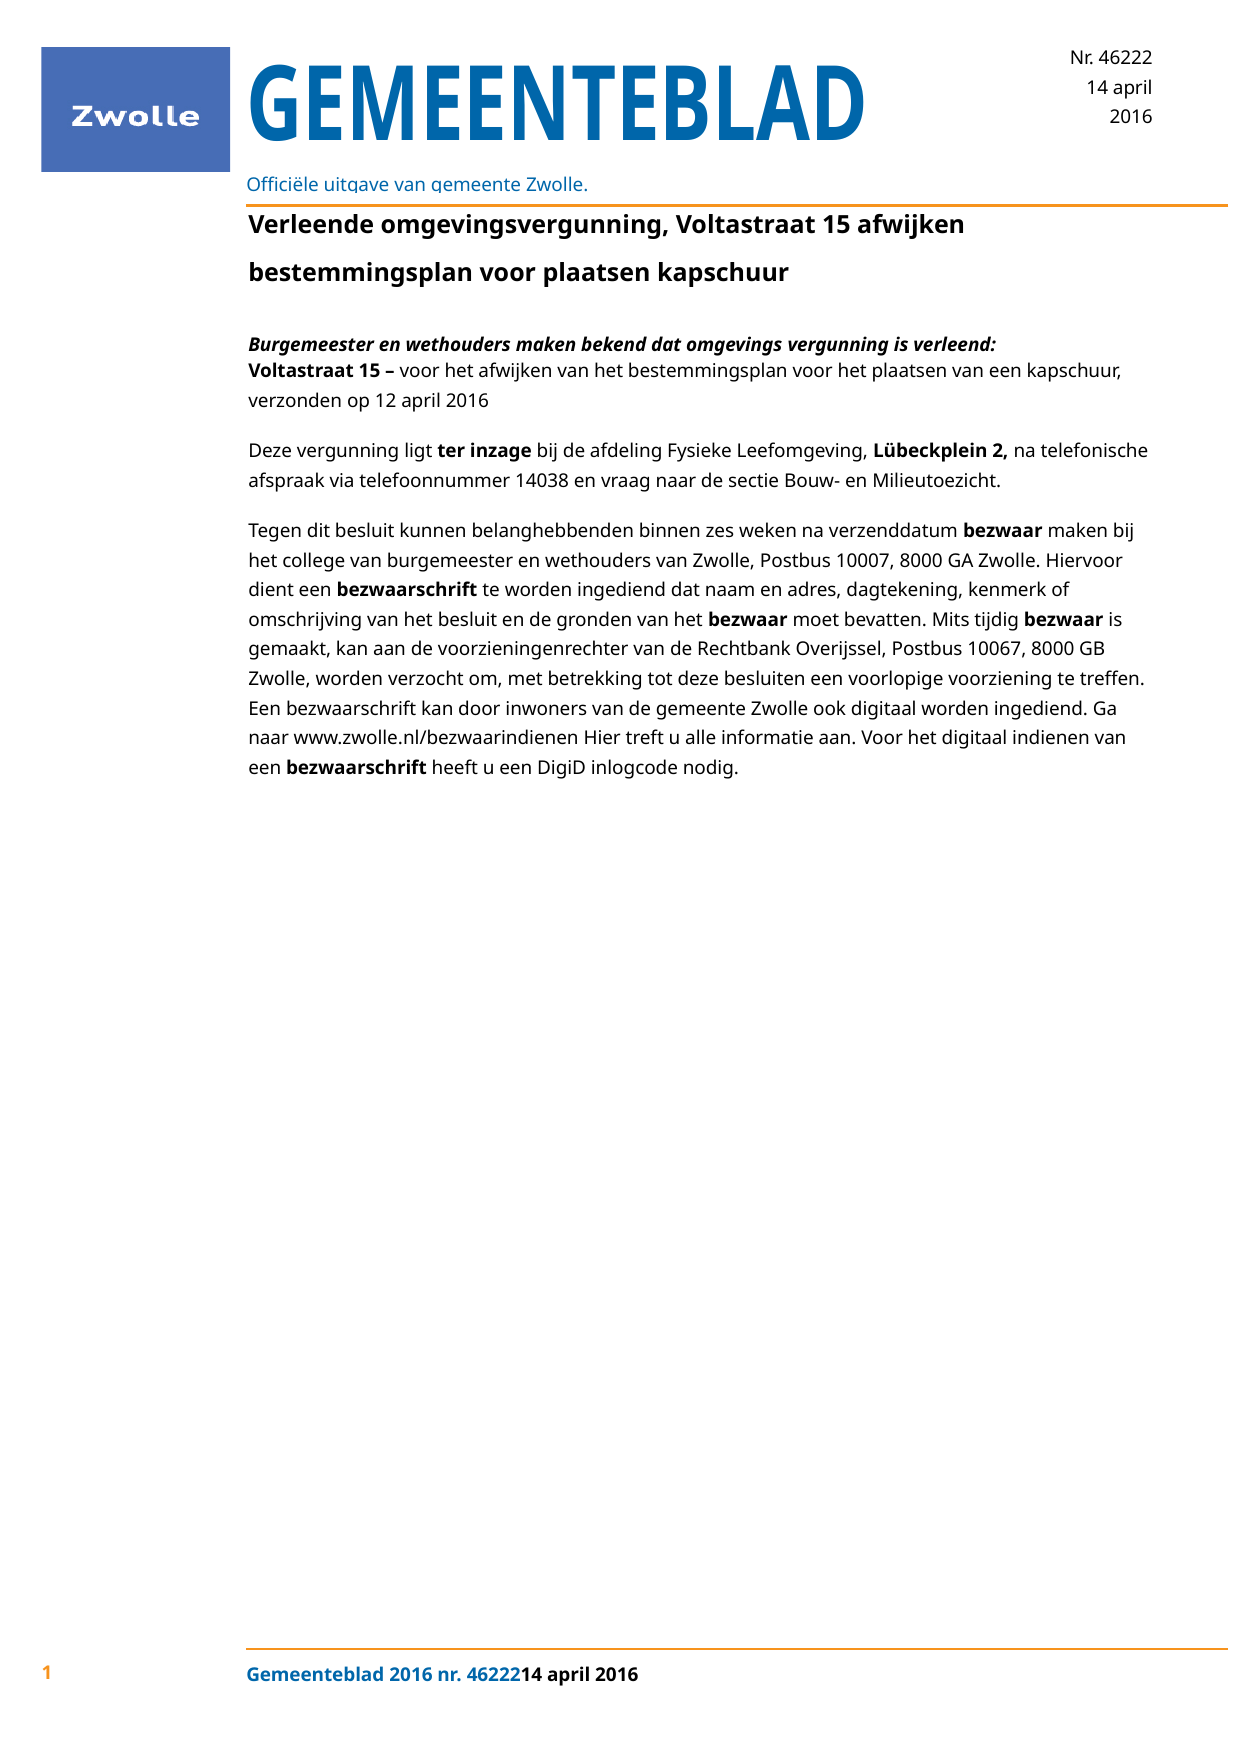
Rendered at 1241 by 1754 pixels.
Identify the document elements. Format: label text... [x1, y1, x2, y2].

text Deze vergunning ligt ter inzage bij de afdeling Fysieke Leefomgeving, Lübeckplein 2, na telefonische afspraak via telefoonnummer 14038 en vraag naar de sectie Bouw- en Milieutoezicht. [248, 437, 1152, 492]
text Verleende omgevingsvergunning, Voltastraat 15 afwijken bestemmingsplan voor plaatsen kapschuur [248, 207, 1152, 288]
text Tegen dit besluit kunnen belanghebbenden binnen zes weken na verzenddatum bezwaar maken bij het college van burgemeester en wethouders van Zwolle, Postbus 10007, 8000 GA Zwolle. Hiervoor dient een bezwaarschrift te worden ingediend dat naam en adres, dagtekening, kenmerk of omschrijving van het besluit en de gronden van het bezwaar moet bevatten. Mits tijdig bezwaar is gemaakt, kan aan de voorzieningenrechter van de Rechtbank Overijssel, Postbus 10067, 8000 GB Zwolle, worden verzocht om, met betrekking tot deze besluiten een voorlopige voorziening te treffen. Een bezwaarschrift kan door inwoners van de gemeente Zwolle ook digitaal worden ingediend. Ga naar www.zwolle.nl/bezwaarindienen Hier treft u alle informatie aan. Voor het digitaal indienen van een bezwaarschrift heeft u een DigiD inlogcode nodig. [248, 517, 1152, 779]
text Burgemeester en wethouders maken bekend dat omgevings vergunning is verleend: [248, 331, 1152, 357]
text Voltastraat 15 – voor het afwijken van het bestemmingsplan voor het plaatsen van een kapschuur, verzonden op 12 april 2016 [248, 357, 1152, 412]
picture [41, 47, 231, 172]
